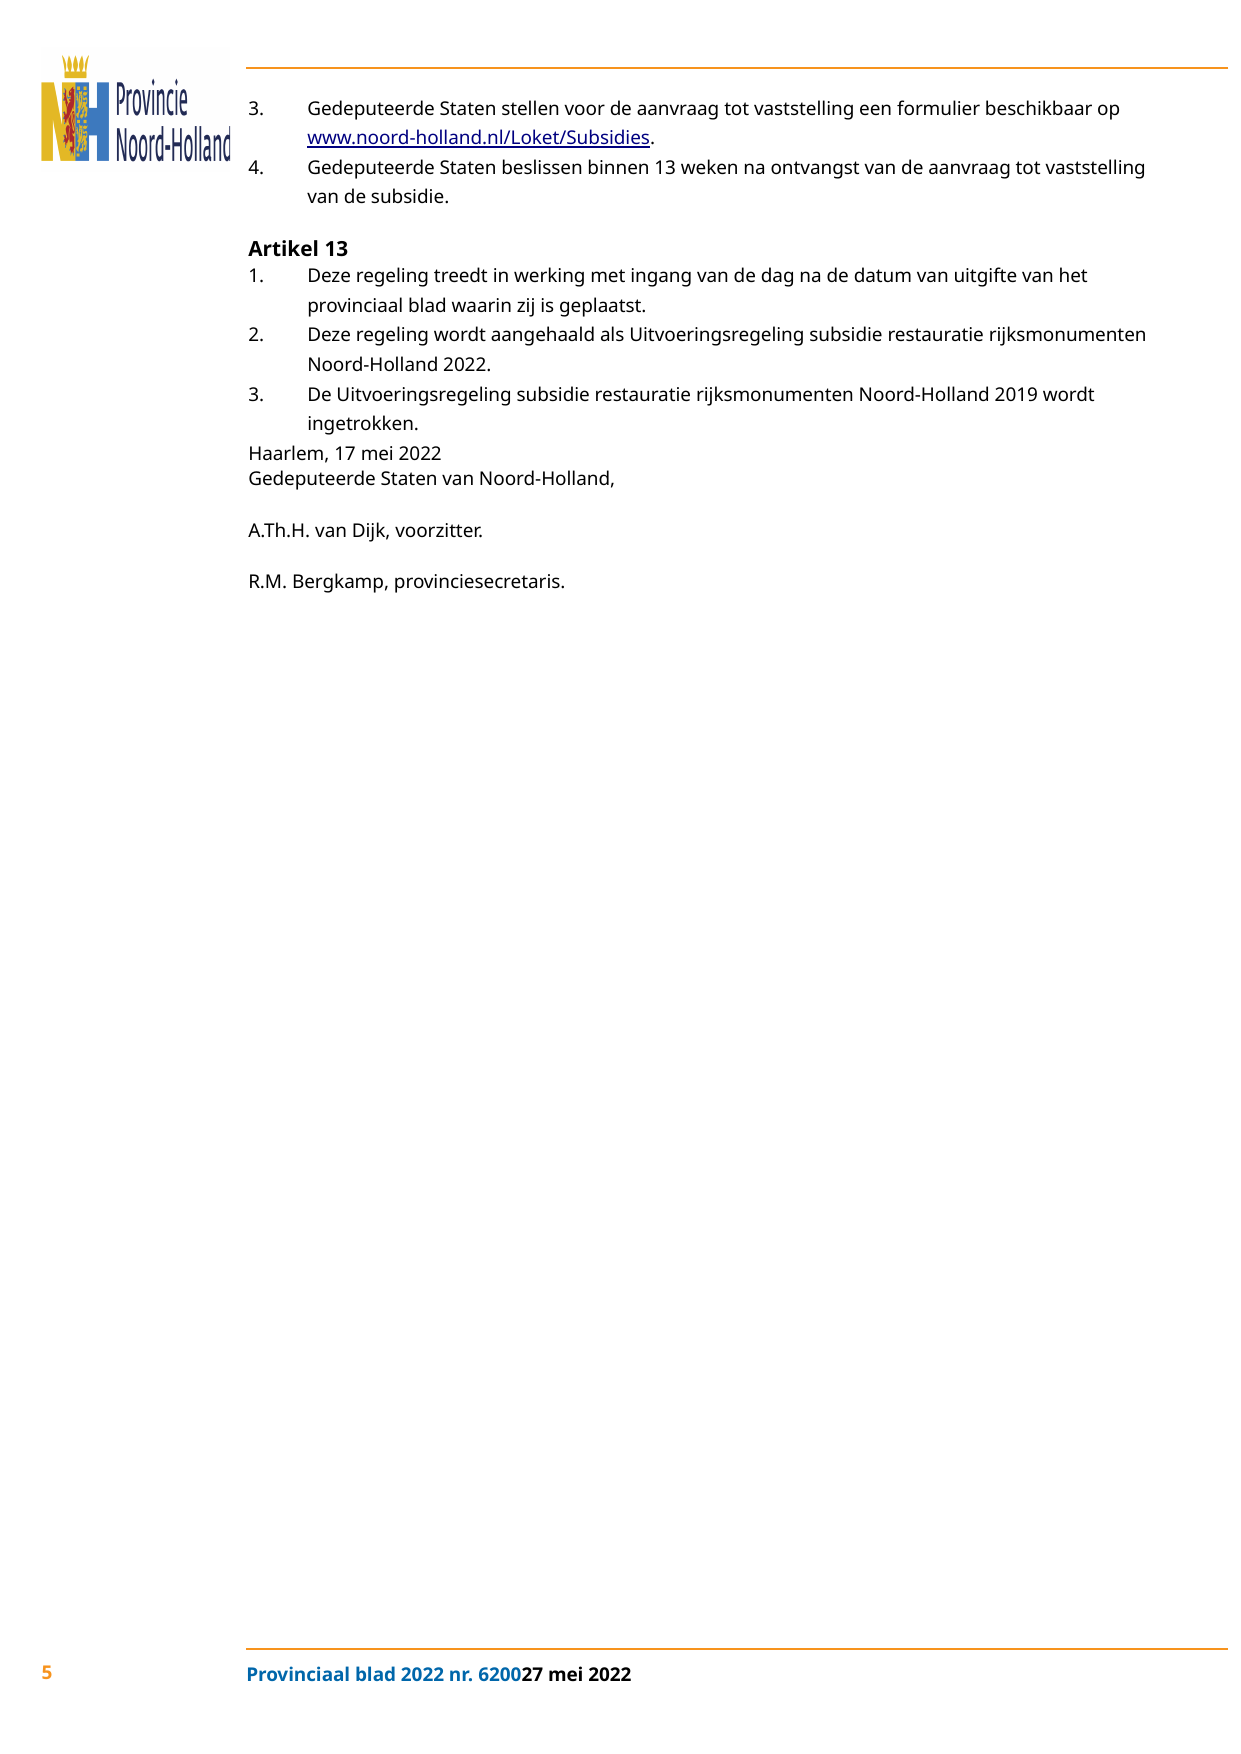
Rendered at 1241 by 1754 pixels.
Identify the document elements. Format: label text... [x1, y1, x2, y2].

text Artikel 13 [248, 234, 1152, 262]
list Deze regeling treedt in werking met ingang van de dag na de datum van uitgifte van het provinciaal blad waarin zij is geplaatst. [248, 262, 1152, 318]
list Deze regeling wordt aangehaald als Uitvoeringsregeling subsidie restauratie rijksmonumenten Noord-Holland 2022. [248, 322, 1152, 377]
picture [41, 47, 231, 172]
list De Uitvoeringsregeling subsidie restauratie rijksmonumenten Noord-Holland 2019 wordt ingetrokken. [248, 381, 1152, 436]
list Gedeputeerde Staten stellen voor de aanvraag tot vaststelling een formulier beschikbaar op www.noord-holland.nl/Loket/Subsidies. [248, 95, 1152, 150]
list Gedeputeerde Staten beslissen binnen 13 weken na ontvangst van de aanvraag tot vaststelling van de subsidie. [248, 154, 1152, 209]
text Haarlem, 17 mei 2022 [248, 440, 1152, 466]
text R.M. Bergkamp, provinciesecretaris. [248, 568, 1152, 594]
text Gedeputeerde Staten van Noord-Holland, [248, 466, 1152, 491]
text A.Th.H. van Dijk, voorzitter. [248, 517, 1152, 543]
